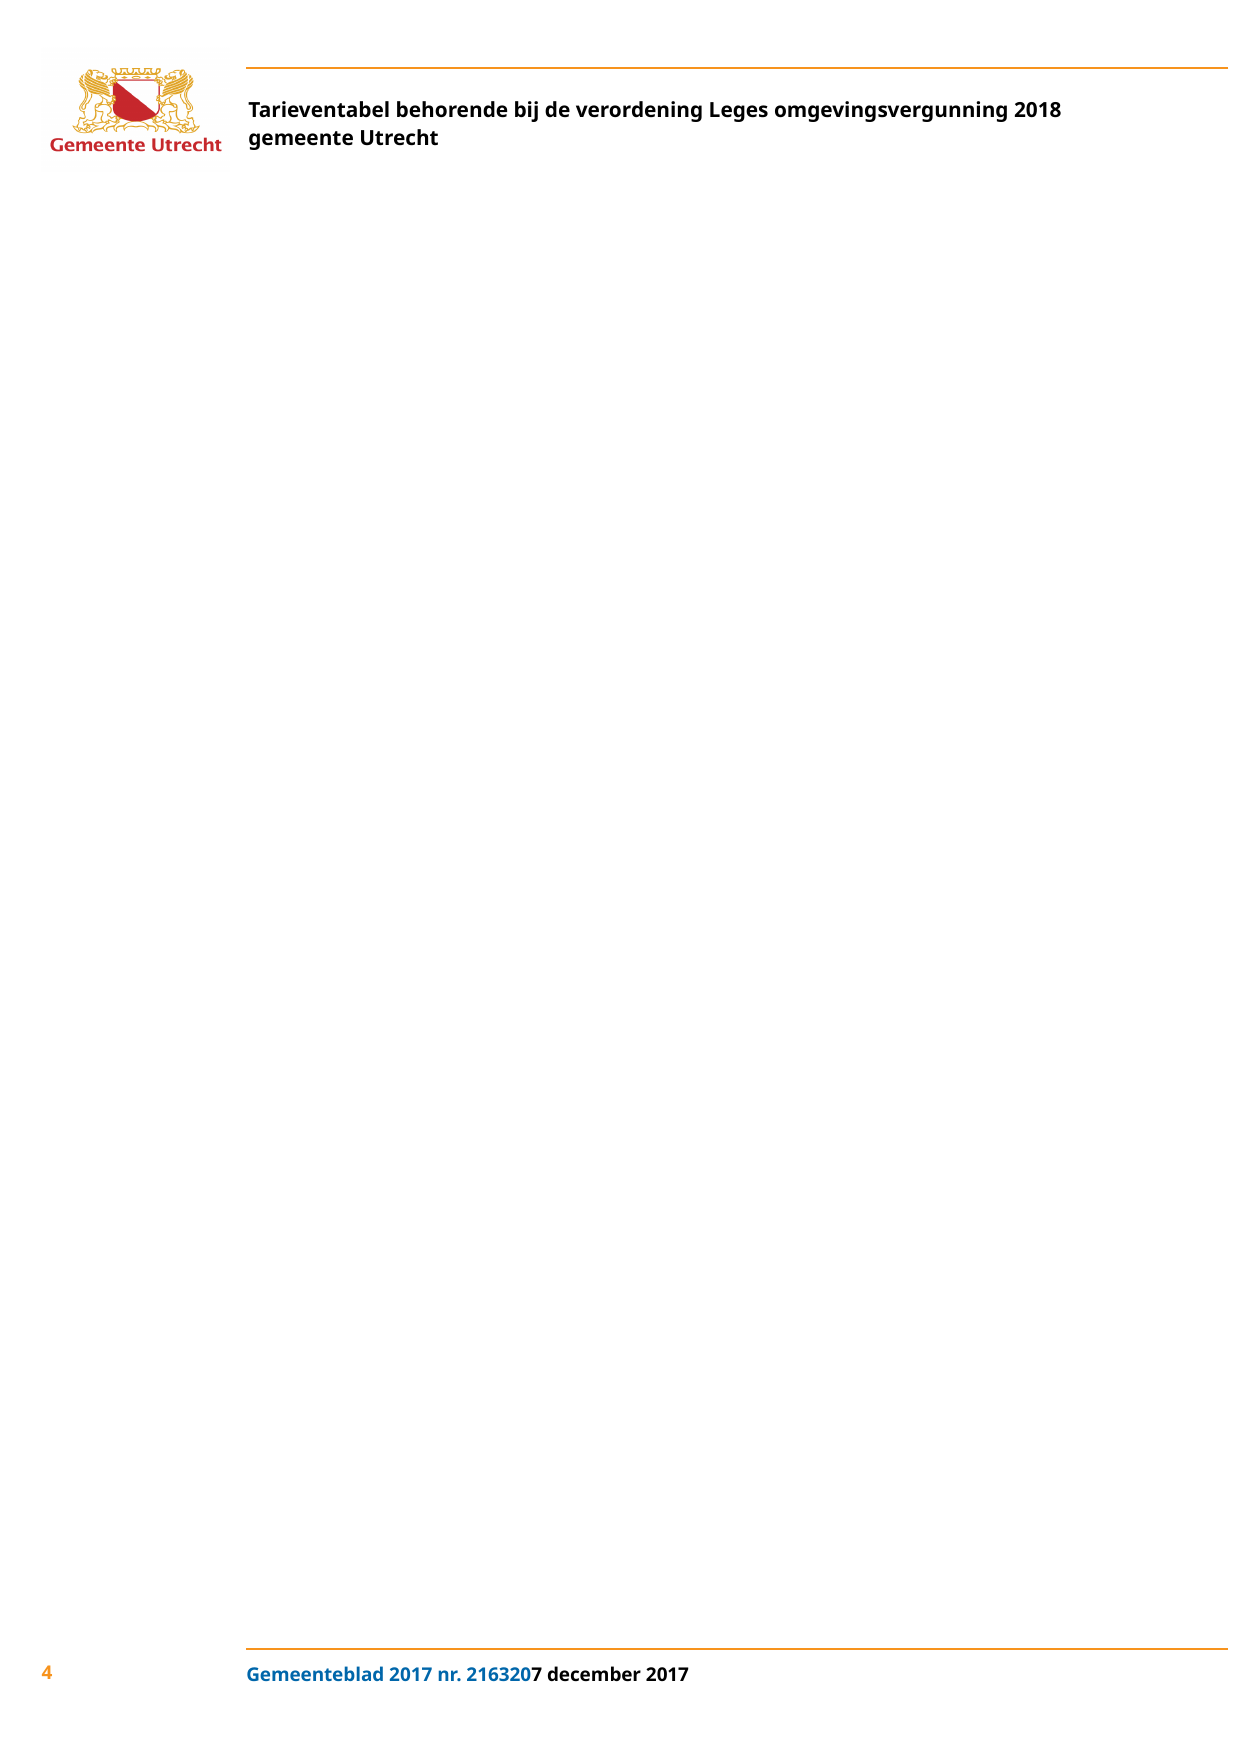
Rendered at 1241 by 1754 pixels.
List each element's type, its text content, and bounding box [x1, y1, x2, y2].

text Tarieventabel behorende bij de verordening Leges omgevingsvergunning 2018 gemeente Utrecht [248, 95, 1152, 152]
picture [41, 47, 231, 172]
